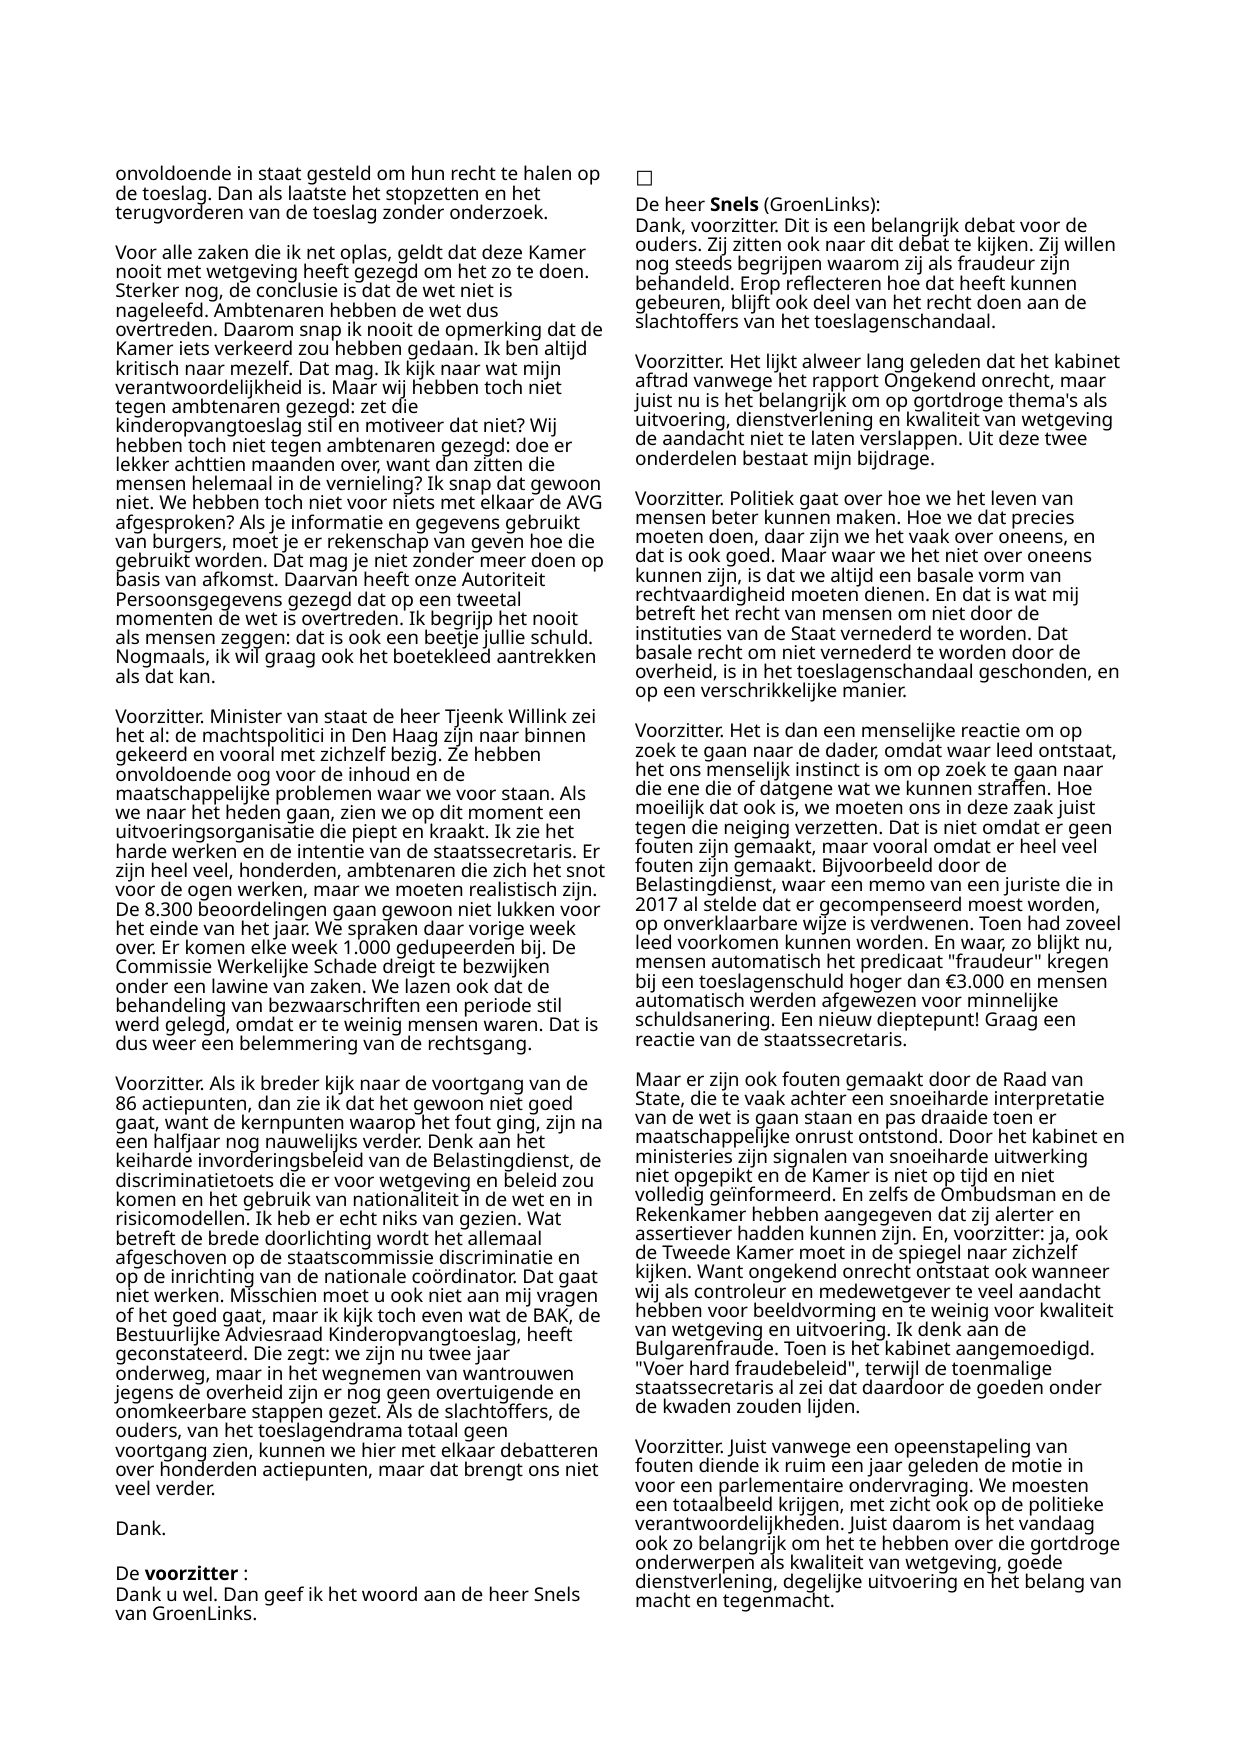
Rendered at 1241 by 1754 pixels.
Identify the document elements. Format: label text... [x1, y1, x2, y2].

text Voorzitter. Als ik breder kijk naar de voortgang van de 86 actiepunten, dan zie ik dat het gewoon niet goed gaat, want de kernpunten waarop het fout ging, zijn na een halfjaar nog nauwelijks verder. Denk aan het keiharde invorderingsbeleid van de Belastingdienst, de discriminatietoets die er voor wetgeving en beleid zou komen en het gebruik van nationaliteit in de wet en in risicomodellen. Ik heb er echt niks van gezien. Wat betreft de brede doorlichting wordt het allemaal afgeschoven op de staatscommissie discriminatie en op de inrichting van de nationale coördinator. Dat gaat niet werken. Misschien moet u ook niet aan mij vragen of het goed gaat, maar ik kijk toch even wat de BAK, de Bestuurlijke Adviesraad Kinderopvangtoeslag, heeft geconstateerd. Die zegt: we zijn nu twee jaar onderweg, maar in het wegnemen van wantrouwen jegens de overheid zijn er nog geen overtuigende en onomkeerbare stappen gezet. Als de slachtoffers, de ouders, van het toeslagendrama totaal geen voortgang zien, kunnen we hier met elkaar debatteren over honderden actiepunten, maar dat brengt ons niet veel verder. [115, 1075, 605, 1499]
text Voorzitter. Politiek gaat over hoe we het leven van mensen beter kunnen maken. Hoe we dat precies moeten doen, daar zijn we het vaak over oneens, en dat is ook goed. Maar waar we het niet over oneens kunnen zijn, is dat we altijd een basale vorm van rechtvaardigheid moeten dienen. En dat is wat mij betreft het recht van mensen om niet door de instituties van de Staat vernederd te worden. Dat basale recht om niet vernederd te worden door de overheid, is in het toeslagenschandaal geschonden, en op een verschrikkelijke manier. [635, 489, 1125, 702]
text De voorzitter : [115, 1560, 605, 1586]
text Dank u wel. Dan geef ik het woord aan de heer Snels van GroenLinks. [115, 1586, 605, 1624]
text Voorzitter. Het is dan een menselijke reactie om op zoek te gaan naar de dader, omdat waar leed ontstaat, het ons menselijk instinct is om op zoek te gaan naar die ene die of datgene wat we kunnen straffen. Hoe moeilijk dat ook is, we moeten ons in deze zaak juist tegen die neiging verzetten. Dat is niet omdat er geen fouten zijn gemaakt, maar vooral omdat er heel veel fouten zijn gemaakt. Bijvoorbeeld door de Belastingdienst, waar een memo van een juriste die in 2017 al stelde dat er gecompenseerd moest worden, op onverklaarbare wijze is verdwenen. Toen had zoveel leed voorkomen kunnen worden. En waar, zo blijkt nu, mensen automatisch het predicaat "fraudeur" kregen bij een toeslagenschuld hoger dan €3.000 en mensen automatisch werden afgewezen voor minnelijke schuldsanering. Een nieuw dieptepunt! Graag een reactie van de staatssecretaris. [635, 722, 1125, 1050]
text onvoldoende in staat gesteld om hun recht te halen op de toeslag. Dan als laatste het stopzetten en het terugvorderen van de toeslag zonder onderzoek. [115, 165, 605, 223]
text ⬜ [635, 165, 1125, 191]
text De heer Snels (GroenLinks): [635, 191, 1125, 217]
text Maar er zijn ook fouten gemaakt door de Raad van State, die te vaak achter een snoeiharde interpretatie van de wet is gaan staan en pas draaide toen er maatschappelijke onrust ontstond. Door het kabinet en ministeries zijn signalen van snoeiharde uitwerking niet opgepikt en de Kamer is niet op tijd en niet volledig geïnformeerd. En zelfs de Ombudsman en de Rekenkamer hebben aangegeven dat zij alerter en assertiever hadden kunnen zijn. En, voorzitter: ja, ook de Tweede Kamer moet in de spiegel naar zichzelf kijken. Want ongekend onrecht ontstaat ook wanneer wij als controleur en medewetgever te veel aandacht hebben voor beeldvorming en te weinig voor kwaliteit van wetgeving en uitvoering. Ik denk aan de Bulgarenfraude. Toen is het kabinet aangemoedigd. "Voer hard fraudebeleid", terwijl de toenmalige staatssecretaris al zei dat daardoor de goeden onder de kwaden zouden lijden. [635, 1071, 1125, 1417]
text Dank, voorzitter. Dit is een belangrijk debat voor de ouders. Zij zitten ook naar dit debat te kijken. Zij willen nog steeds begrijpen waarom zij als fraudeur zijn behandeld. Erop reflecteren hoe dat heeft kunnen gebeuren, blijft ook deel van het recht doen aan de slachtoffers van het toeslagenschandaal. [635, 217, 1125, 332]
text Voorzitter. Het lijkt alweer lang geleden dat het kabinet aftrad vanwege het rapport Ongekend onrecht, maar juist nu is het belangrijk om op gortdroge thema's als uitvoering, dienstverlening en kwaliteit van wetgeving de aandacht niet te laten verslappen. Uit deze twee onderdelen bestaat mijn bijdrage. [635, 353, 1125, 469]
text Dank. [115, 1520, 605, 1539]
text Voorzitter. Minister van staat de heer Tjeenk Willink zei het al: de machtspolitici in Den Haag zijn naar binnen gekeerd en vooral met zichzelf bezig. Ze hebben onvoldoende oog voor de inhoud en de maatschappelijke problemen waar we voor staan. Als we naar het heden gaan, zien we op dit moment een uitvoeringsorganisatie die piept en kraakt. Ik zie het harde werken en de intentie van de staatssecretaris. Er zijn heel veel, honderden, ambtenaren die zich het snot voor de ogen werken, maar we moeten realistisch zijn. De 8.300 beoordelingen gaan gewoon niet lukken voor het einde van het jaar. We spraken daar vorige week over. Er komen elke week 1.000 gedupeerden bij. De Commissie Werkelijke Schade dreigt te bezwijken onder een lawine van zaken. We lazen ook dat de behandeling van bezwaarschriften een periode stil werd gelegd, omdat er te weinig mensen waren. Dat is dus weer een belemmering van de rechtsgang. [115, 708, 605, 1055]
text Voorzitter. Juist vanwege een opeenstapeling van fouten diende ik ruim een jaar geleden de motie in voor een parlementaire ondervraging. We moesten een totaalbeeld krijgen, met zicht ook op de politieke verantwoordelijkheden. Juist daarom is het vandaag ook zo belangrijk om het te hebben over die gortdroge onderwerpen als kwaliteit van wetgeving, goede dienstverlening, degelijke uitvoering en het belang van macht en tegenmacht. [635, 1438, 1125, 1612]
text Voor alle zaken die ik net oplas, geldt dat deze Kamer nooit met wetgeving heeft gezegd om het zo te doen. Sterker nog, de conclusie is dat de wet niet is nageleefd. Ambtenaren hebben de wet dus overtreden. Daarom snap ik nooit de opmerking dat de Kamer iets verkeerd zou hebben gedaan. Ik ben altijd kritisch naar mezelf. Dat mag. Ik kijk naar wat mijn verantwoordelijkheid is. Maar wij hebben toch niet tegen ambtenaren gezegd: zet die kinderopvangtoeslag stil en motiveer dat niet? Wij hebben toch niet tegen ambtenaren gezegd: doe er lekker achttien maanden over, want dan zitten die mensen helemaal in de vernieling? Ik snap dat gewoon niet. We hebben toch niet voor niets met elkaar de AVG afgesproken? Als je informatie en gegevens gebruikt van burgers, moet je er rekenschap van geven hoe die gebruikt worden. Dat mag je niet zonder meer doen op basis van afkomst. Daarvan heeft onze Autoriteit Persoonsgegevens gezegd dat op een tweetal momenten de wet is overtreden. Ik begrijp het nooit als mensen zeggen: dat is ook een beetje jullie schuld. Nogmaals, ik wil graag ook het boetekleed aantrekken als dat kan. [115, 244, 605, 687]
